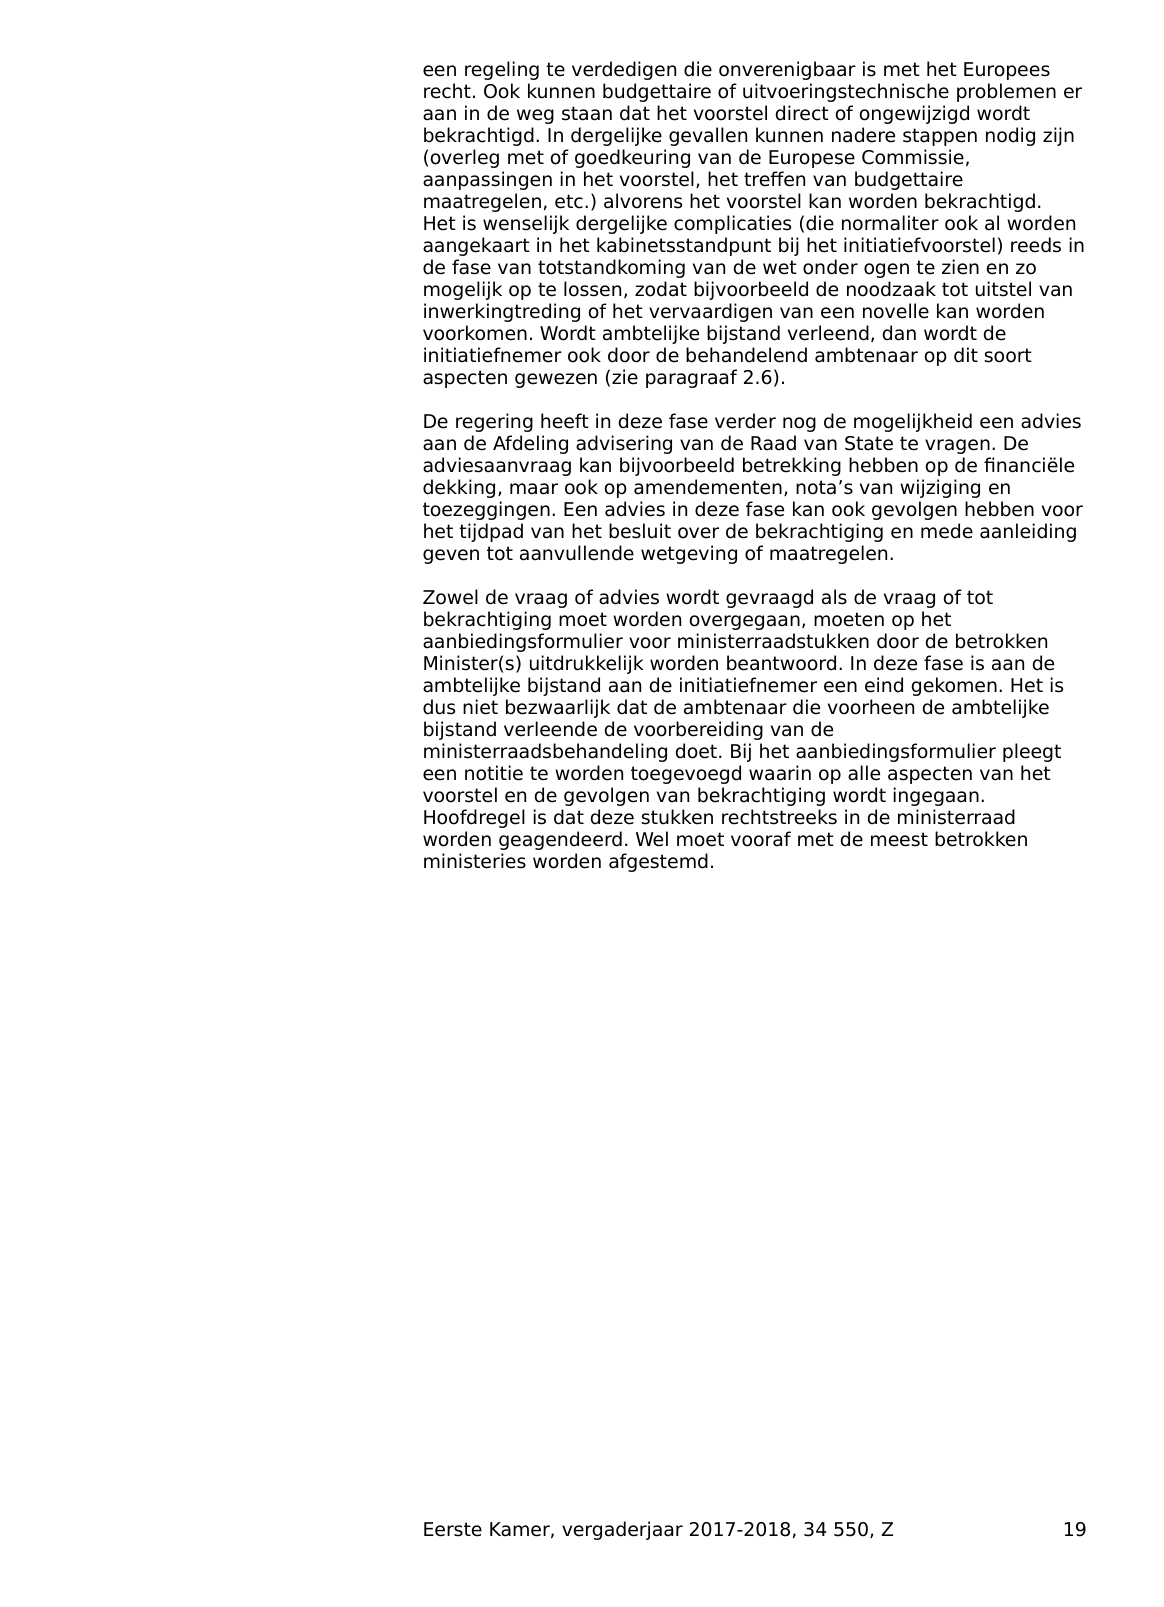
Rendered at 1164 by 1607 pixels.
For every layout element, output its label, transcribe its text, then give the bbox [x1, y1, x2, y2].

text Het is wenselijk dergelijke complicaties (die normaliter ook al worden aangekaart in het kabinetsstandpunt bij het initiatiefvoorstel) reeds in de fase van totstandkoming van de wet onder ogen te zien en zo mogelijk op te lossen, zodat bijvoorbeeld de noodzaak tot uitstel van inwerkingtreding of het vervaardigen van een novelle kan worden voorkomen. Wordt ambtelijke bijstand verleend, dan wordt de initiatiefnemer ook door de behandelend ambtenaar op dit soort aspecten gewezen (zie paragraaf 2.6). [422, 213, 1087, 389]
text Zowel de vraag of advies wordt gevraagd als de vraag of tot bekrachtiging moet worden overgegaan, moeten op het aanbiedingsformulier voor ministerraadstukken door de betrokken Minister(s) uitdrukkelijk worden beantwoord. In deze fase is aan de ambtelijke bijstand aan de initiatiefnemer een eind gekomen. Het is dus niet bezwaarlijk dat de ambtenaar die voorheen de ambtelijke bijstand verleende de voorbereiding van de ministerraadsbehandeling doet. Bij het aanbiedingsformulier pleegt een notitie te worden toegevoegd waarin op alle aspecten van het voorstel en de gevolgen van bekrachtiging wordt ingegaan. Hoofdregel is dat deze stukken rechtstreeks in de ministerraad worden geagendeerd. Wel moet vooraf met de meest betrokken ministeries worden afgestemd. [422, 587, 1087, 873]
text een regeling te verdedigen die onverenigbaar is met het Europees recht. Ook kunnen budgettaire of uitvoeringstechnische problemen er aan in de weg staan dat het voorstel direct of ongewijzigd wordt bekrachtigd. In dergelijke gevallen kunnen nadere stappen nodig zijn (overleg met of goedkeuring van de Europese Commissie, aanpassingen in het voorstel, het treffen van budgettaire maatregelen, etc.) alvorens het voorstel kan worden bekrachtigd. [422, 59, 1087, 213]
text De regering heeft in deze fase verder nog de mogelijkheid een advies aan de Afdeling advisering van de Raad van State te vragen. De adviesaanvraag kan bijvoorbeeld betrekking hebben op de financiële dekking, maar ook op amendementen, nota’s van wijziging en toezeggingen. Een advies in deze fase kan ook gevolgen hebben voor het tijdpad van het besluit over de bekrachtiging en mede aanleiding geven tot aanvullende wetgeving of maatregelen. [422, 411, 1087, 565]
